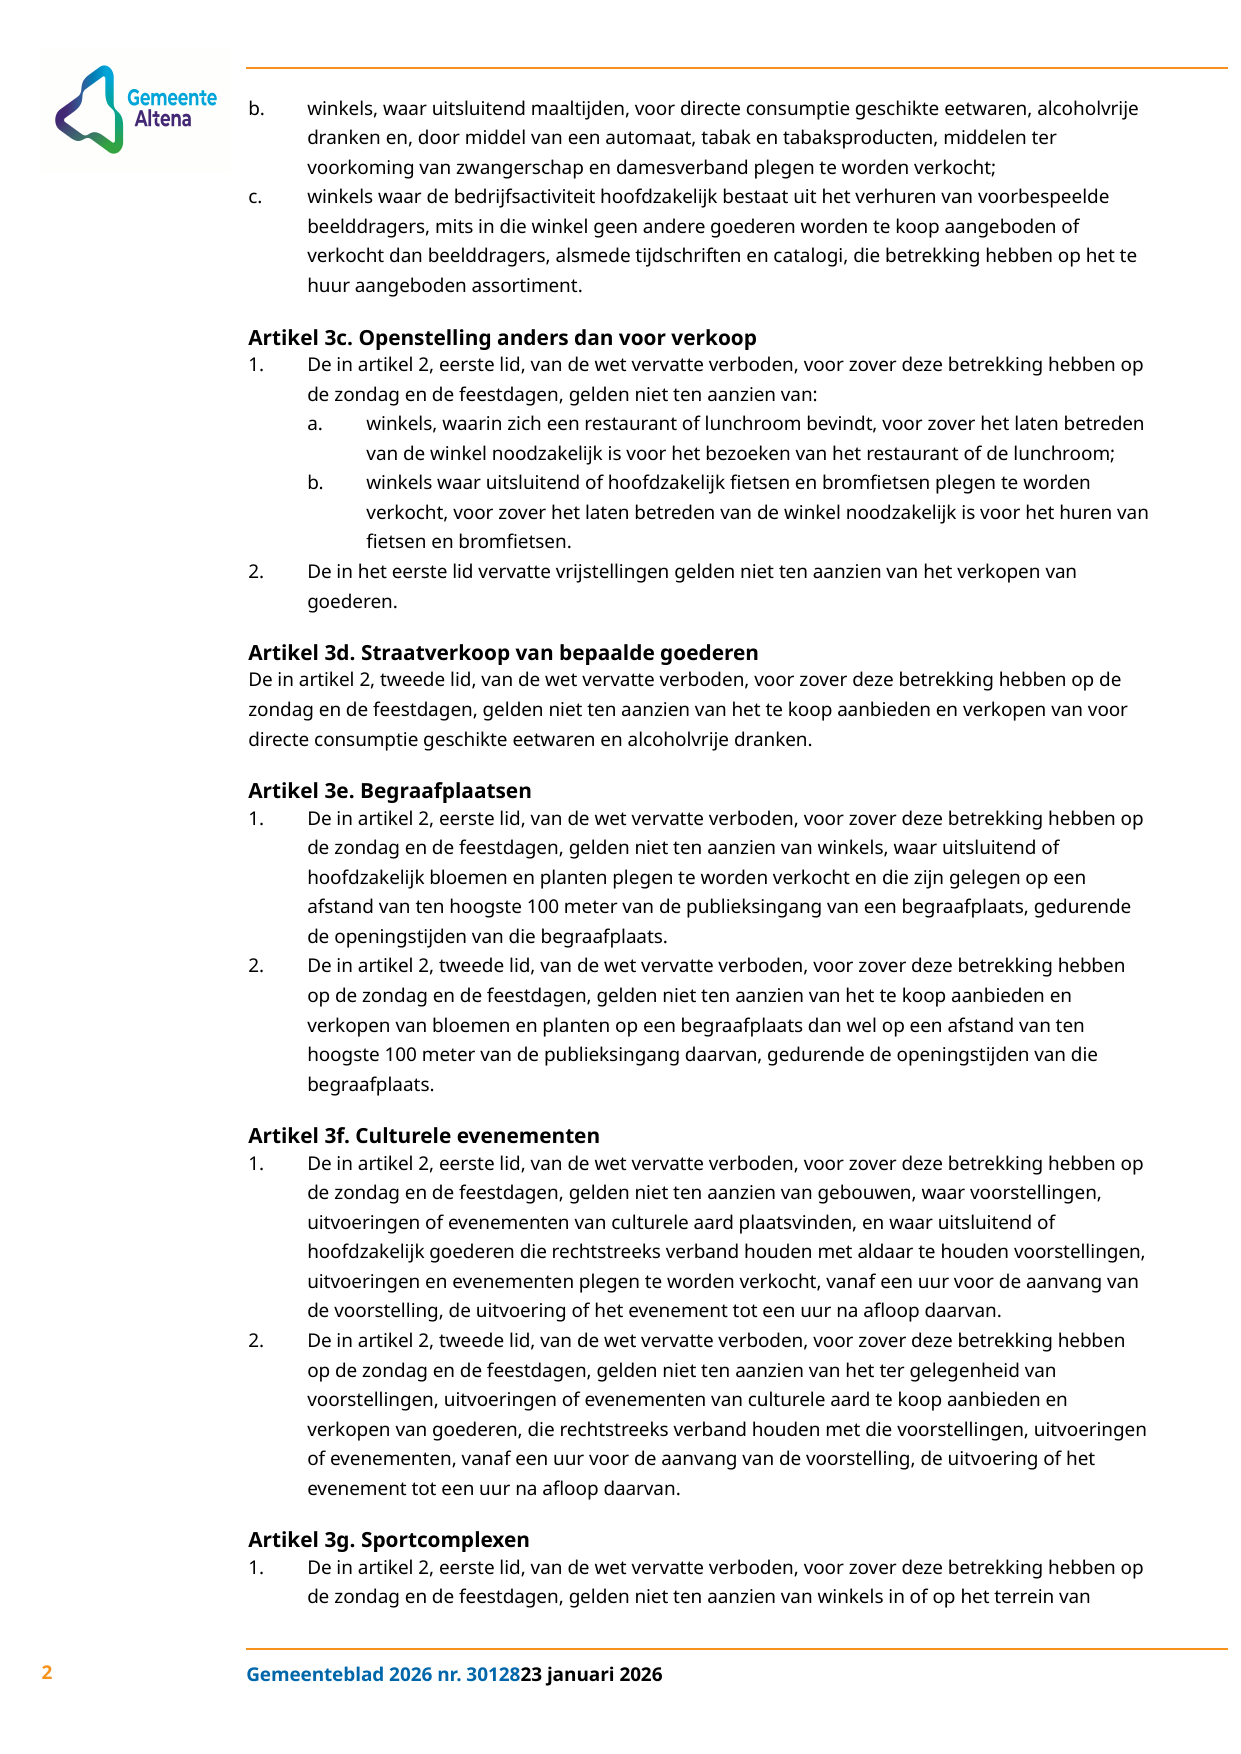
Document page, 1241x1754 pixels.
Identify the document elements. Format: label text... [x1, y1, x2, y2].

list De in artikel 2, tweede lid, van de wet vervatte verboden, voor zover deze betrekking hebben op de zondag en de feestdagen, gelden niet ten aanzien van het ter gelegenheid van voorstellingen, uitvoeringen of evenementen van culturele aard te koop aanbieden en verkopen van goederen, die rechtstreeks verband houden met die voorstellingen, uitvoeringen of evenementen, vanaf een uur voor de aanvang van de voorstelling, de uitvoering of het evenement tot een uur na afloop daarvan. [248, 1327, 1152, 1501]
list winkels waar de bedrijfsactiviteit hoofdzakelijk bestaat uit het verhuren van voorbespeelde beelddragers, mits in die winkel geen andere goederen worden te koop aangeboden of verkocht dan beelddragers, alsmede tijdschriften en catalogi, die betrekking hebben op het te huur aangeboden assortiment. [248, 183, 1152, 298]
text Artikel 3c. Openstelling anders dan voor verkoop [248, 323, 1152, 351]
list De in artikel 2, eerste lid, van de wet vervatte verboden, voor zover deze betrekking hebben op de zondag en de feestdagen, gelden niet ten aanzien van winkels in of op het terrein van [248, 1554, 1152, 1609]
text Artikel 3g. Sportcomplexen [248, 1526, 1152, 1554]
list winkels, waarin zich een restaurant of lunchroom bevindt, voor zover het laten betreden van de winkel noodzakelijk is voor het bezoeken van het restaurant of de lunchroom; [307, 410, 1152, 466]
list De in artikel 2, eerste lid, van de wet vervatte verboden, voor zover deze betrekking hebben op de zondag en de feestdagen, gelden niet ten aanzien van gebouwen, waar voorstellingen, uitvoeringen of evenementen van culturele aard plaatsvinden, en waar uitsluitend of hoofdzakelijk goederen die rechtstreeks verband houden met aldaar te houden voorstellingen, uitvoeringen en evenementen plegen te worden verkocht, vanaf een uur voor de aanvang van de voorstelling, de uitvoering of het evenement tot een uur na afloop daarvan. [248, 1150, 1152, 1323]
list De in artikel 2, eerste lid, van de wet vervatte verboden, voor zover deze betrekking hebben op de zondag en de feestdagen, gelden niet ten aanzien van winkels, waar uitsluitend of hoofdzakelijk bloemen en planten plegen te worden verkocht en die zijn gelegen op een afstand van ten hoogste 100 meter van de publieksingang van een begraafplaats, gedurende de openingstijden van die begraafplaats. [248, 805, 1152, 949]
list De in artikel 2, eerste lid, van de wet vervatte verboden, voor zover deze betrekking hebben op de zondag en de feestdagen, gelden niet ten aanzien van: [248, 351, 1152, 406]
list winkels, waar uitsluitend maaltijden, voor directe consumptie geschikte eetwaren, alcoholvrije dranken en, door middel van een automaat, tabak en tabaksproducten, middelen ter voorkoming van zwangerschap en damesverband plegen te worden verkocht; [248, 95, 1152, 180]
picture [41, 47, 231, 172]
text De in artikel 2, tweede lid, van de wet vervatte verboden, voor zover deze betrekking hebben op de zondag en de feestdagen, gelden niet ten aanzien van het te koop aanbieden en verkopen van voor directe consumptie geschikte eetwaren en alcoholvrije dranken. [248, 667, 1152, 752]
list winkels waar uitsluitend of hoofdzakelijk fietsen en bromfietsen plegen te worden verkocht, voor zover het laten betreden van de winkel noodzakelijk is voor het huren van fietsen en bromfietsen. [307, 469, 1152, 554]
text Artikel 3f. Culturele evenementen [248, 1121, 1152, 1150]
text Artikel 3e. Begraafplaatsen [248, 776, 1152, 805]
list De in artikel 2, tweede lid, van de wet vervatte verboden, voor zover deze betrekking hebben op de zondag en de feestdagen, gelden niet ten aanzien van het te koop aanbieden en verkopen van bloemen en planten op een begraafplaats dan wel op een afstand van ten hoogste 100 meter van de publieksingang daarvan, gedurende de openingstijden van die begraafplaats. [248, 953, 1152, 1097]
text Artikel 3d. Straatverkoop van bepaalde goederen [248, 638, 1152, 667]
list De in het eerste lid vervatte vrijstellingen gelden niet ten aanzien van het verkopen van goederen. [248, 558, 1152, 613]
